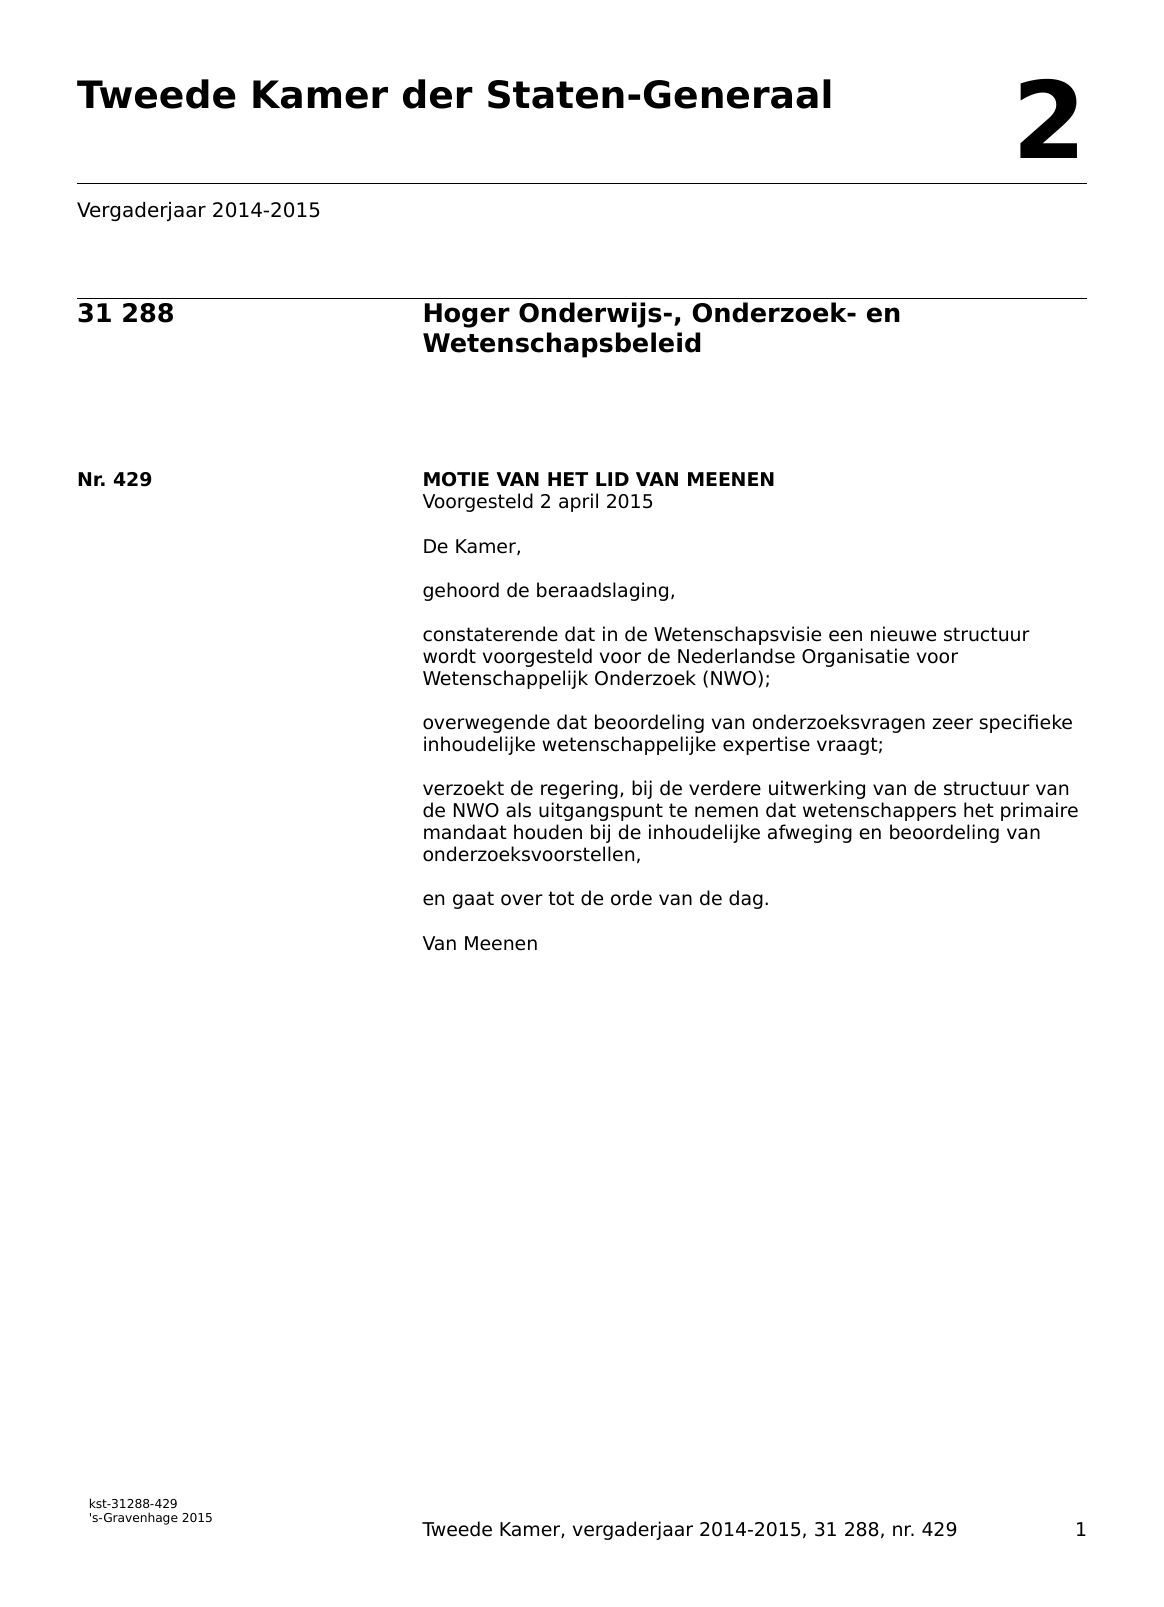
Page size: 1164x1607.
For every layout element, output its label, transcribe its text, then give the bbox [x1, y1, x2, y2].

text Voorgesteld 2 april 2015 [422, 491, 1087, 513]
text en gaat over tot de orde van de dag. [422, 888, 1087, 910]
subtitle 31 288 Hoger Onderwijs-, Onderzoek- en Wetenschapsbeleid [77, 299, 1087, 358]
subtitle Nr. 429 MOTIE VAN HET LID VAN MEENEN [77, 469, 1087, 491]
text Van Meenen [422, 932, 1087, 954]
text verzoekt de regering, bij de verdere uitwerking van de structuur van de NWO als uitgangspunt te nemen dat wetenschappers het primaire mandaat houden bij de inhoudelijke afweging en beoordeling van onderzoeksvoorstellen, [422, 778, 1087, 866]
text De Kamer, [422, 536, 1087, 557]
table_cell Vergaderjaar 2014-2015 [77, 184, 1087, 298]
text overwegende dat beoordeling van onderzoeksvragen zeer specifieke inhoudelijke wetenschappelijke expertise vraagt; [422, 712, 1087, 756]
text 's-Gravenhage 2015 [88, 1511, 323, 1525]
text gehoord de beraadslaging, [422, 580, 1087, 602]
table_header Tweede Kamer der Staten-Generaal [77, 59, 886, 183]
table_header 2 [886, 59, 1087, 183]
text kst-31288-429 [88, 1497, 323, 1511]
text constaterende dat in de Wetenschapsvisie een nieuwe structuur wordt voorgesteld voor de Nederlandse Organisatie voor Wetenschappelijk Onderzoek (NWO); [422, 624, 1087, 690]
